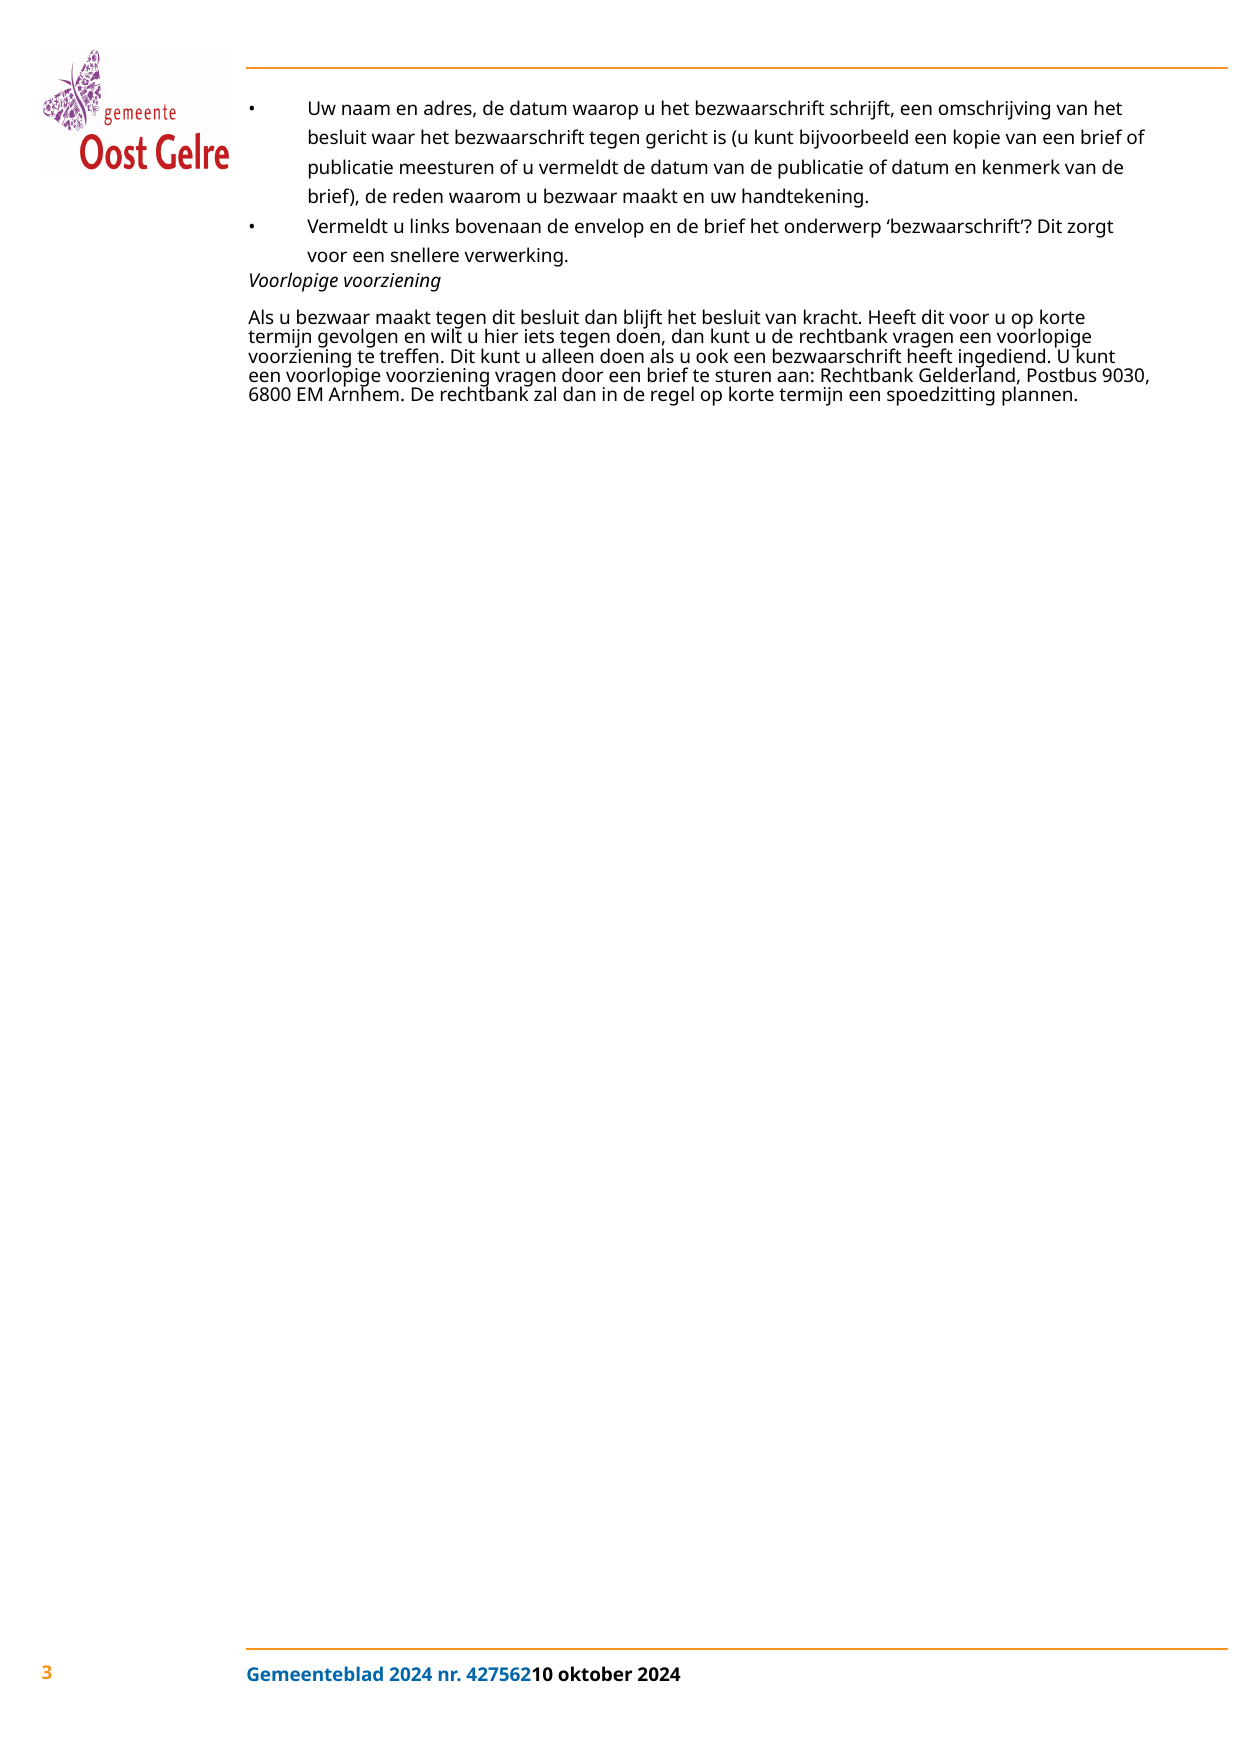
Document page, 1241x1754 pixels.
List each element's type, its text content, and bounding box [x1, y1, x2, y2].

picture [41, 47, 231, 172]
text Voorlopige voorziening [248, 272, 1152, 292]
list Uw naam en adres, de datum waarop u het bezwaarschrift schrijft, een omschrijving van het besluit waar het bezwaarschrift tegen gericht is (u kunt bijvoorbeeld een kopie van een brief of publicatie meesturen of u vermeldt de datum van de publicatie of datum en kenmerk van de brief), de reden waarom u bezwaar maakt en uw handtekening. [248, 95, 1152, 209]
text Als u bezwaar maakt tegen dit besluit dan blijft het besluit van kracht. Heeft dit voor u op korte termijn gevolgen en wilt u hier iets tegen doen, dan kunt u de rechtbank vragen een voorlopige voorziening te treffen. Dit kunt u alleen doen als u ook een bezwaarschrift heeft ingediend. U kunt een voorlopige voorziening vragen door een brief te sturen aan: Rechtbank Gelderland, Postbus 9030, 6800 EM Arnhem. De rechtbank zal dan in de regel op korte termijn een spoedzitting plannen. [248, 309, 1152, 406]
list Vermeldt u links bovenaan de envelop en de brief het onderwerp ‘bezwaarschrift’? Dit zorgt voor een snellere verwerking. [248, 213, 1152, 268]
